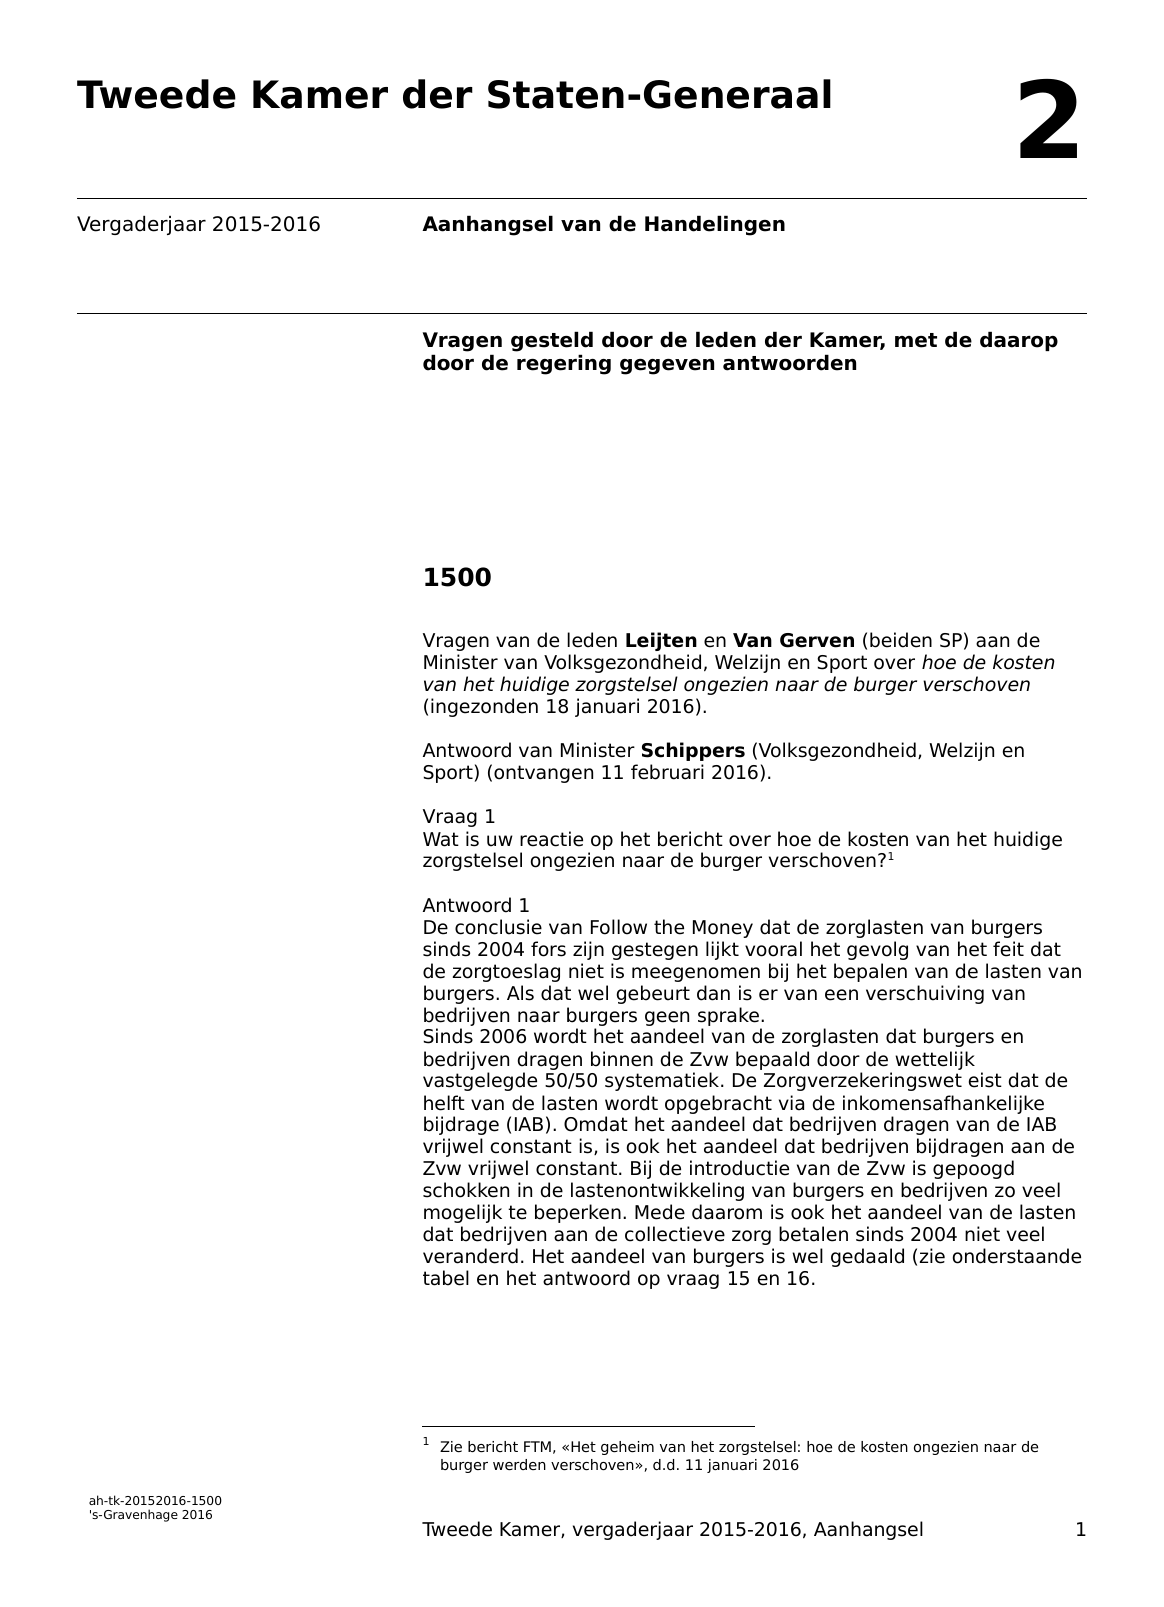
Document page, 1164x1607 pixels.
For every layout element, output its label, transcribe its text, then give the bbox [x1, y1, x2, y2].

text Vragen van de leden Leijten en Van Gerven (beiden SP) aan de Minister van Volksgezondheid, Welzijn en Sport over hoe de kosten van het huidige zorgstelsel ongezien naar de burger verschoven (ingezonden 18 januari 2016). [422, 630, 1087, 718]
text Sinds 2006 wordt het aandeel van de zorglasten dat burgers en bedrijven dragen binnen de Zvw bepaald door de wettelijk vastgelegde 50/50 systematiek. De Zorgverzekeringswet eist dat de helft van de lasten wordt opgebracht via de inkomensafhankelijke bijdrage (IAB). Omdat het aandeel dat bedrijven dragen van de IAB vrijwel constant is, is ook het aandeel dat bedrijven bijdragen aan de Zvw vrijwel constant. Bij de introductie van de Zvw is gepoogd schokken in de lastenontwikkeling van burgers en bedrijven zo veel mogelijk te beperken. Mede daarom is ook het aandeel van de lasten dat bedrijven aan de collectieve zorg betalen sinds 2004 niet veel veranderd. Het aandeel van burgers is wel gedaald (zie onderstaande tabel en het antwoord op vraag 15 en 16. [422, 1026, 1087, 1290]
text ah-tk-20152016-1500 [88, 1494, 323, 1508]
table_header Tweede Kamer der Staten-Generaal [77, 59, 886, 198]
table_cell Vragen gesteld door de leden der Kamer, met de daarop door de regering gegeven antwoorden [422, 314, 1087, 375]
table_cell Aanhangsel van de Handelingen [422, 199, 1087, 313]
table_cell Vergaderjaar 2015-2016 [77, 199, 422, 313]
text Antwoord 1 [422, 894, 1087, 917]
text Zie bericht FTM, «Het geheim van het zorgstelsel: hoe de kosten ongezien naar de burger werden verschoven», d.d. 11 januari 2016 [422, 1435, 1087, 1474]
text 1500 [422, 563, 1087, 592]
text 's-Gravenhage 2016 [88, 1508, 323, 1522]
table_cell [77, 314, 422, 375]
text Wat is uw reactie op het bericht over hoe de kosten van het huidige zorgstelsel ongezien naar de burger verschoven? [422, 828, 1087, 872]
text Vraag 1 [422, 806, 1087, 828]
text Antwoord van Minister Schippers (Volksgezondheid, Welzijn en Sport) (ontvangen 11 februari 2016). [422, 740, 1087, 784]
table_header 2 [886, 59, 1087, 198]
text De conclusie van Follow the Money dat de zorglasten van burgers sinds 2004 fors zijn gestegen lijkt vooral het gevolg van het feit dat de zorgtoeslag niet is meegenomen bij het bepalen van de lasten van burgers. Als dat wel gebeurt dan is er van een verschuiving van bedrijven naar burgers geen sprake. [422, 917, 1087, 1026]
